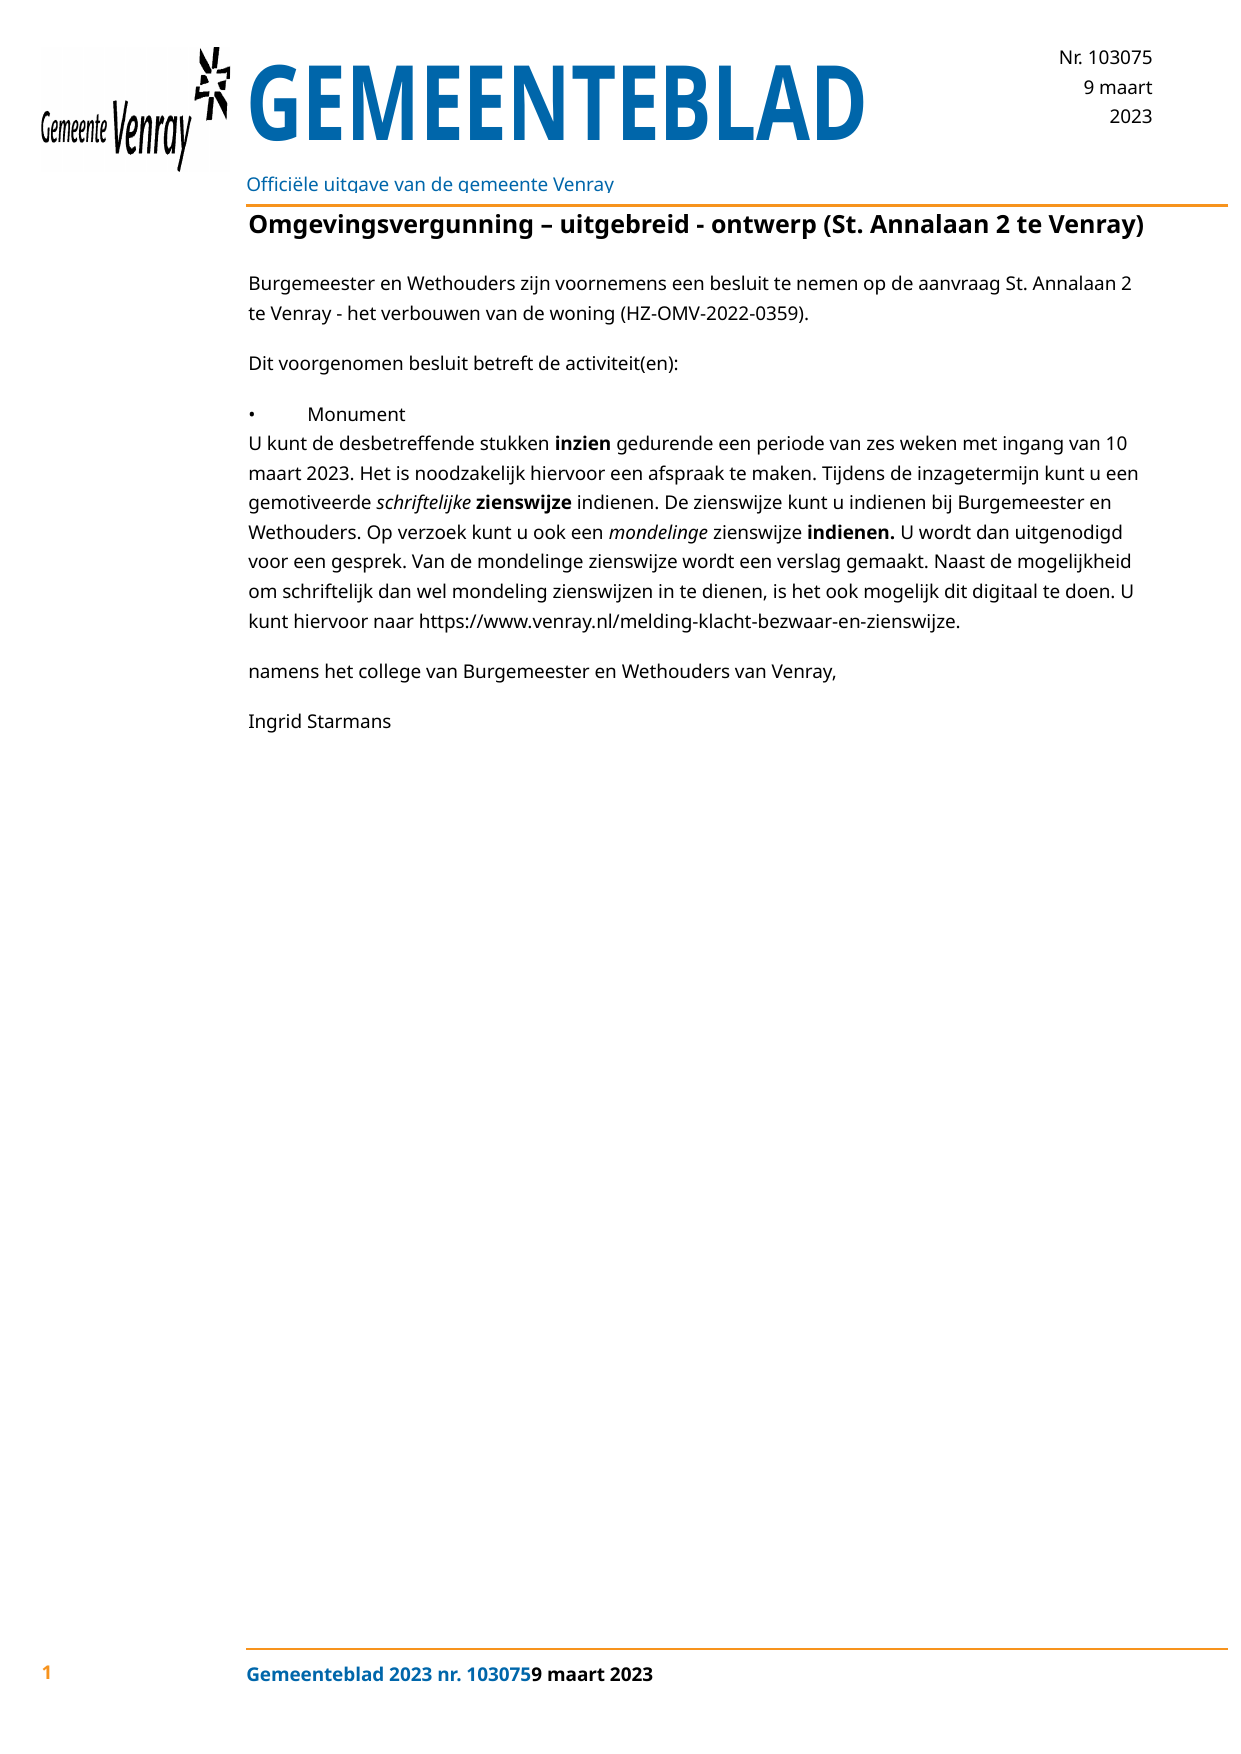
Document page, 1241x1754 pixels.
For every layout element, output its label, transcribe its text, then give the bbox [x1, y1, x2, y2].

list Monument [248, 401, 1152, 426]
picture [41, 47, 231, 172]
text Ingrid Starmans [248, 709, 1152, 734]
text Dit voorgenomen besluit betreft de activiteit(en): [248, 350, 1152, 376]
text Omgevingsvergunning – uitgebreid - ontwerp (St. Annalaan 2 te Venray) [248, 207, 1152, 241]
text U kunt de desbetreffende stukken inzien gedurende een periode van zes weken met ingang van 10 maart 2023. Het is noodzakelijk hiervoor een afspraak te maken. Tijdens de inzagetermijn kunt u een gemotiveerde schriftelijke zienswijze indienen. De zienswijze kunt u indienen bij Burgemeester en Wethouders. Op verzoek kunt u ook een mondelinge zienswijze indienen. U wordt dan uitgenodigd voor een gesprek. Van de mondelinge zienswijze wordt een verslag gemaakt. Naast de mogelijkheid om schriftelijk dan wel mondeling zienswijzen in te dienen, is het ook mogelijk dit digitaal te doen. U kunt hiervoor naar https://www.venray.nl/melding-klacht-bezwaar-en-zienswijze. [248, 430, 1152, 633]
text namens het college van Burgemeester en Wethouders van Venray, [248, 658, 1152, 684]
text Burgemeester en Wethouders zijn voornemens een besluit te nemen op de aanvraag St. Annalaan 2 te Venray - het verbouwen van de woning (HZ-OMV-2022-0359). [248, 270, 1152, 326]
